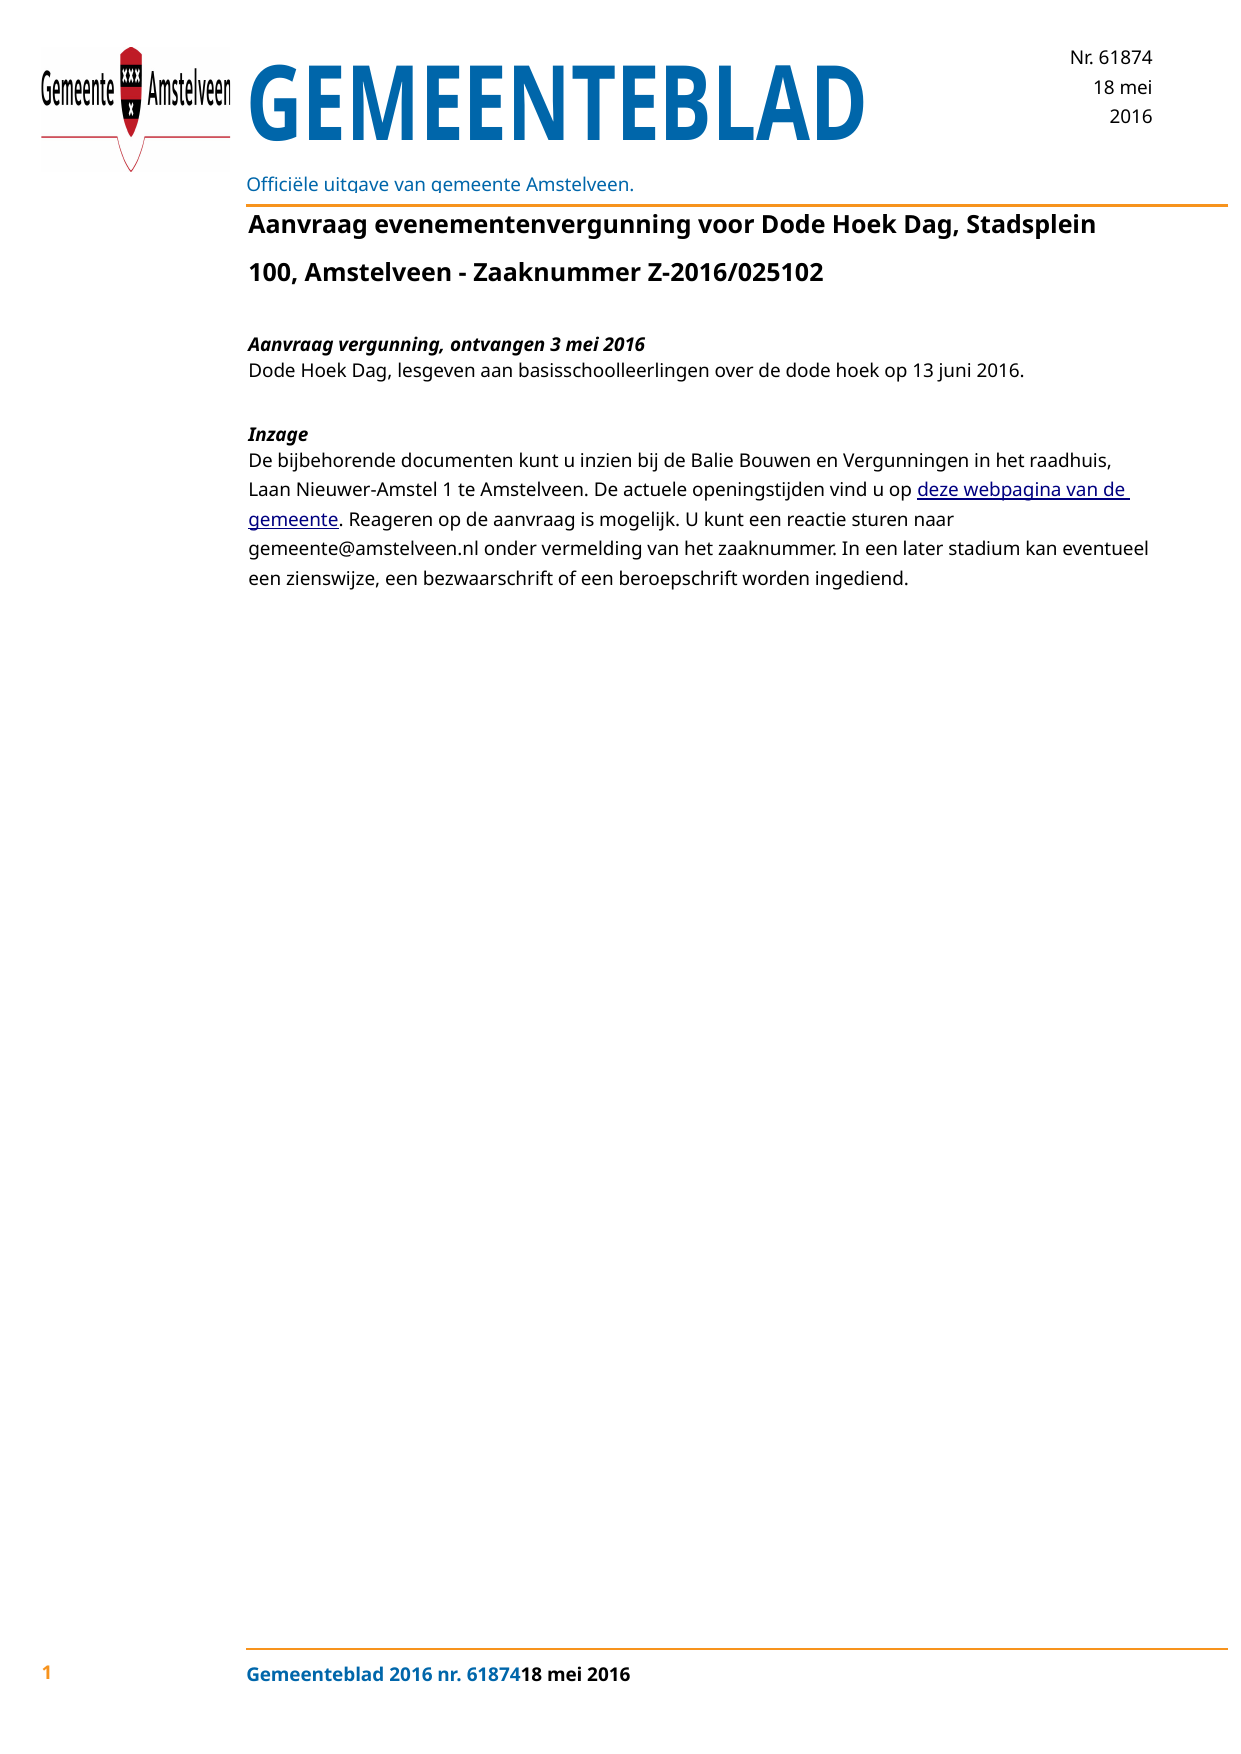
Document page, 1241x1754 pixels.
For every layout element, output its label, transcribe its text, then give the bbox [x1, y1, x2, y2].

text Aanvraag evenementenvergunning voor Dode Hoek Dag, Stadsplein 100, Amstelveen - Zaaknummer Z-2016/025102 [248, 207, 1152, 288]
text Inzage [248, 421, 1152, 447]
picture [41, 47, 231, 172]
text Dode Hoek Dag, lesgeven aan basisschoolleerlingen over de dode hoek op 13 juni 2016. [248, 357, 1152, 383]
text Aanvraag vergunning, ontvangen 3 mei 2016 [248, 331, 1152, 357]
text De bijbehorende documenten kunt u inzien bij de Balie Bouwen en Vergunningen in het raadhuis, Laan Nieuwer-Amstel 1 te Amstelveen. De actuele openingstijden vind u op deze webpagina van de gemeente. Reageren op de aanvraag is mogelijk. U kunt een reactie sturen naar gemeente@amstelveen.nl onder vermelding van het zaaknummer. In een later stadium kan eventueel een zienswijze, een bezwaarschrift of een beroepschrift worden ingediend. [248, 447, 1152, 591]
